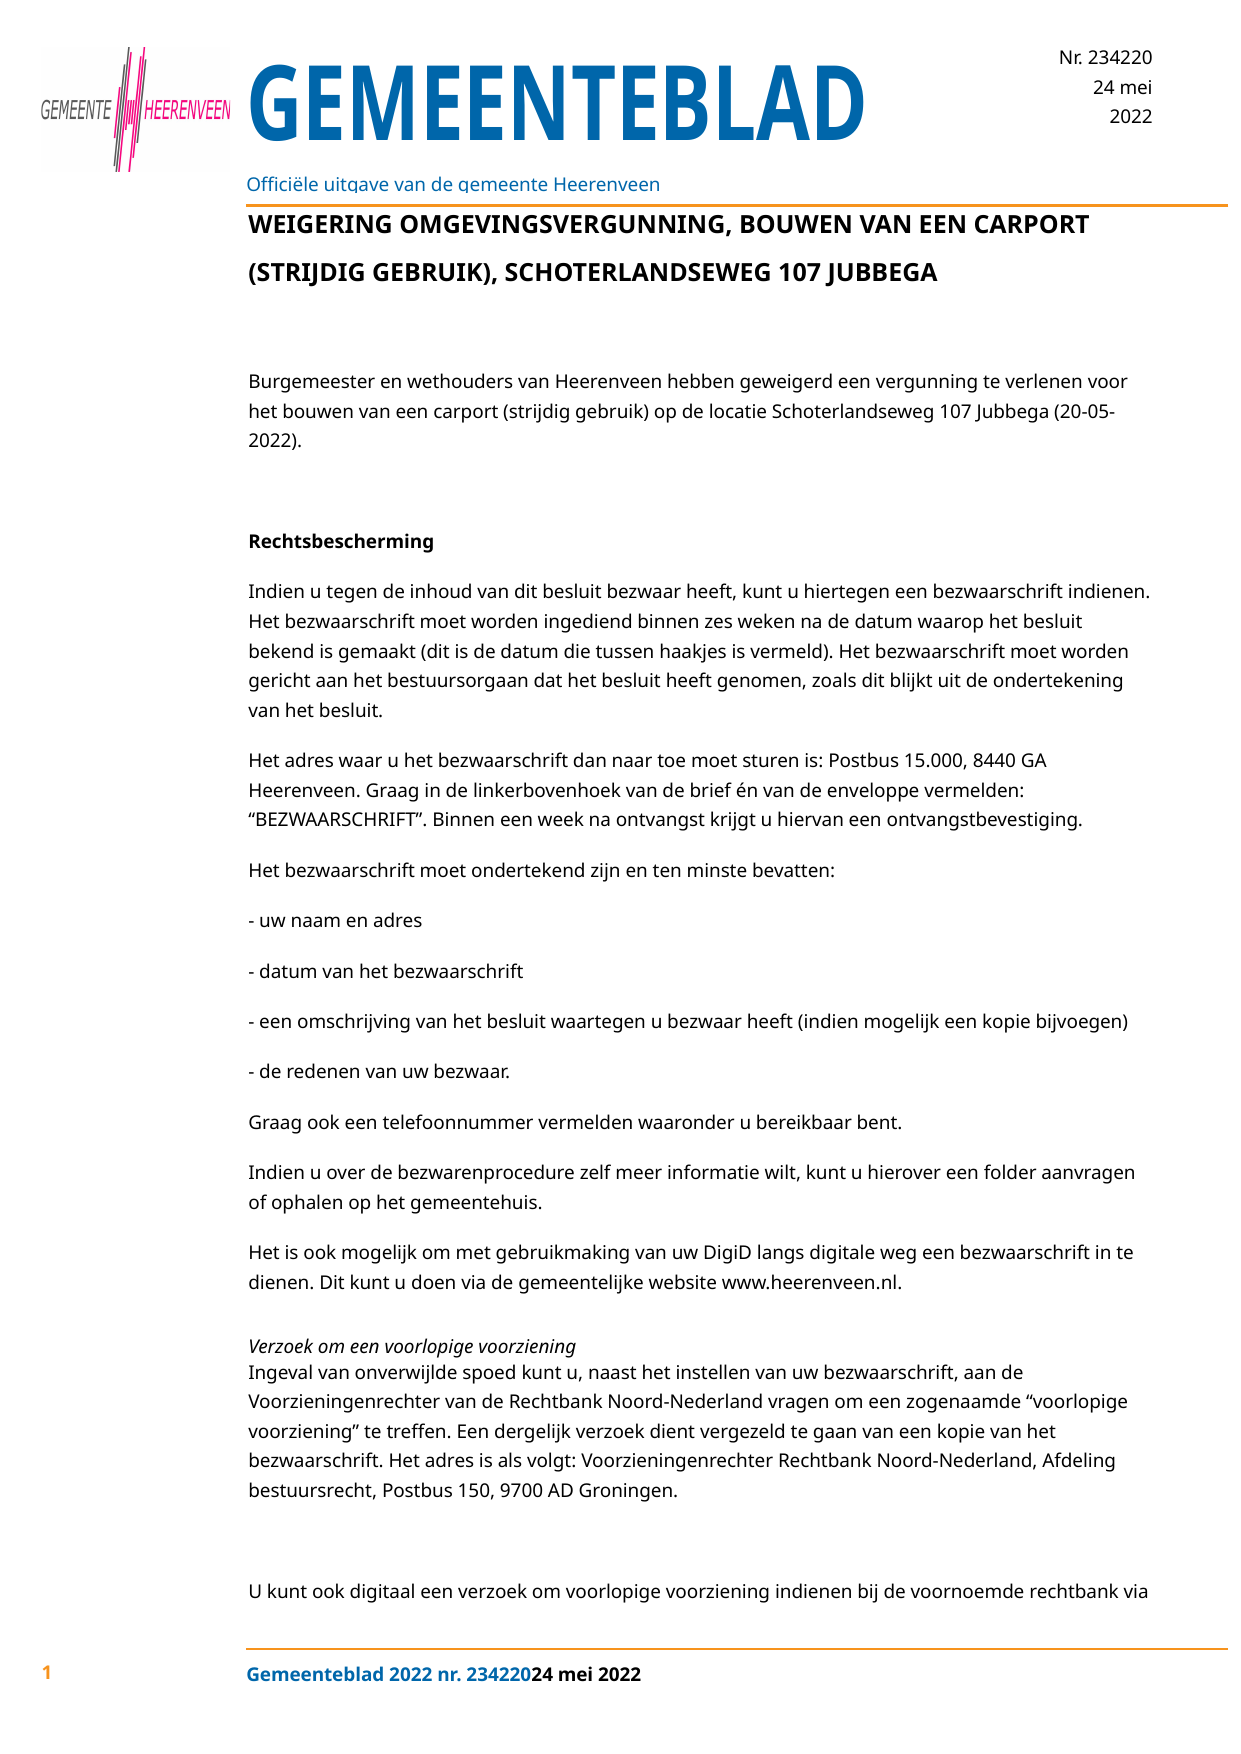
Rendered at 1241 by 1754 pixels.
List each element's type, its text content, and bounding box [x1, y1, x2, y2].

text WEIGERING OMGEVINGSVERGUNNING, BOUWEN VAN EEN CARPORT (STRIJDIG GEBRUIK), SCHOTERLANDSEWEG 107 JUBBEGA [248, 207, 1152, 288]
text Het is ook mogelijk om met gebruikmaking van uw DigiD langs digitale weg een bezwaarschrift in te dienen. Dit kunt u doen via de gemeentelijke website www.heerenveen.nl. [248, 1239, 1152, 1295]
text Het bezwaarschrift moet ondertekend zijn en ten minste bevatten: [248, 857, 1152, 883]
text Burgemeester en wethouders van Heerenveen hebben geweigerd een vergunning te verlenen voor het bouwen van een carport (strijdig gebruik) op de locatie Schoterlandseweg 107 Jubbega (20-05-2022). [248, 368, 1152, 453]
text - datum van het bezwaarschrift [248, 958, 1152, 984]
text Indien u over de bezwarenprocedure zelf meer informatie wilt, kunt u hierover een folder aanvragen of ophalen op het gemeentehuis. [248, 1159, 1152, 1215]
text - uw naam en adres [248, 907, 1152, 933]
text Graag ook een telefoonnummer vermelden waaronder u bereikbaar bent. [248, 1109, 1152, 1135]
text Verzoek om een voorlopige voorziening [248, 1333, 1152, 1359]
text Het adres waar u het bezwaarschrift dan naar toe moet sturen is: Postbus 15.000, 8440 GA Heerenveen. Graag in de linkerbovenhoek van de brief én van de enveloppe vermelden: “BEZWAARSCHRIFT”. Binnen een week na ontvangst krijgt u hiervan een ontvangstbevestiging. [248, 747, 1152, 832]
picture [41, 47, 231, 172]
text Rechtsbescherming [248, 528, 1152, 554]
text - de redenen van uw bezwaar. [248, 1059, 1152, 1084]
text Indien u tegen de inhoud van dit besluit bezwaar heeft, kunt u hiertegen een bezwaarschrift indienen. Het bezwaarschrift moet worden ingediend binnen zes weken na de datum waarop het besluit bekend is gemaakt (dit is de datum die tussen haakjes is vermeld). Het bezwaarschrift moet worden gericht aan het bestuursorgaan dat het besluit heeft genomen, zoals dit blijkt uit de ondertekening van het besluit. [248, 579, 1152, 723]
text Ingeval van onverwijlde spoed kunt u, naast het instellen van uw bezwaarschrift, aan de Voorzieningenrechter van de Rechtbank Noord-Nederland vragen om een zogenaamde “voorlopige voorziening” te treffen. Een dergelijk verzoek dient vergezeld te gaan van een kopie van het bezwaarschrift. Het adres is als volgt: Voorzieningenrechter Rechtbank Noord-Nederland, Afdeling bestuursrecht, Postbus 150, 9700 AD Groningen. [248, 1359, 1152, 1503]
text - een omschrijving van het besluit waartegen u bezwaar heeft (indien mogelijk een kopie bijvoegen) [248, 1008, 1152, 1034]
text U kunt ook digitaal een verzoek om voorlopige voorziening indienen bij de voornoemde rechtbank via [248, 1578, 1152, 1604]
